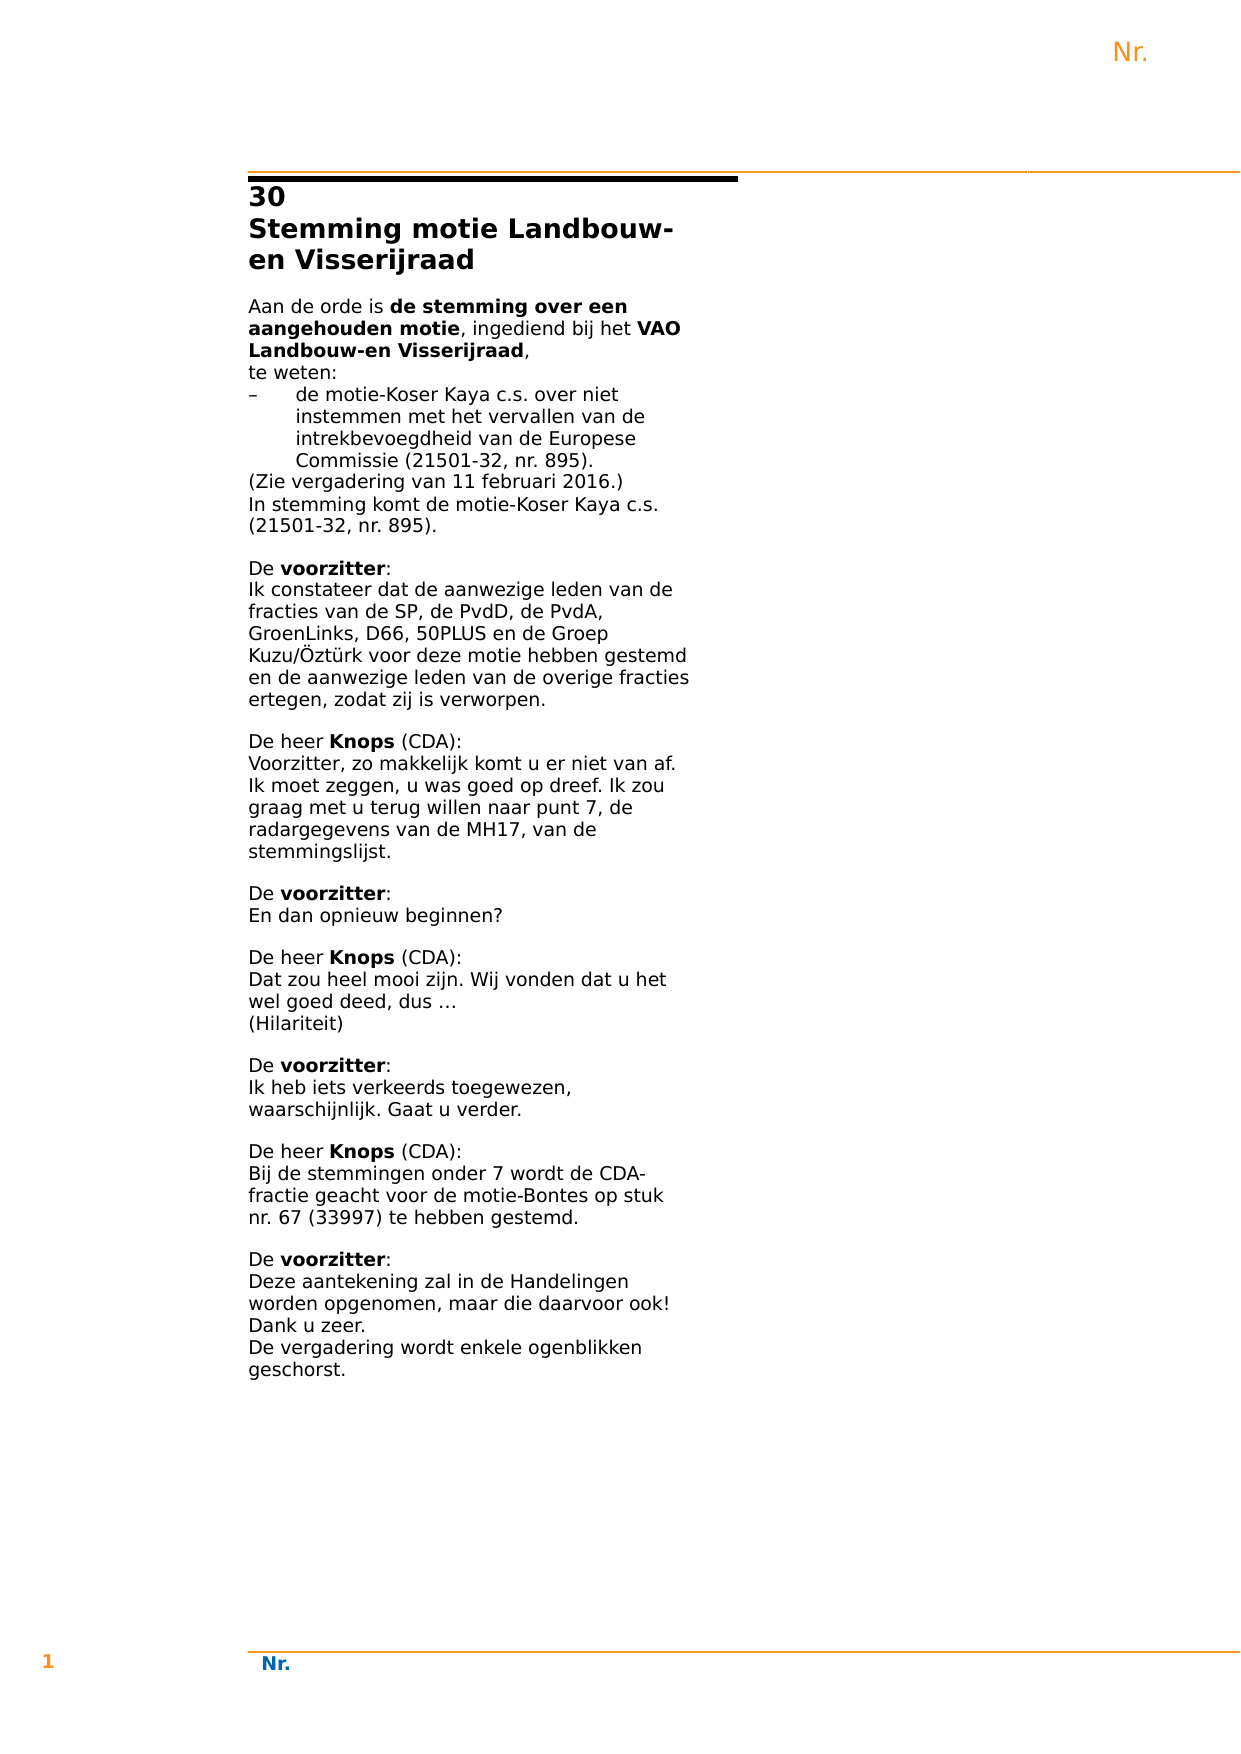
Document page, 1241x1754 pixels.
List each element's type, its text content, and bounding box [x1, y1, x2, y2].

list de motie-Koser Kaya c.s. over niet instemmen met het vervallen van de intrekbevoegdheid van de Europese Commissie (21501-32, nr. 895). [248, 383, 691, 471]
text Ik constateer dat de aanwezige leden van de fracties van de SP, de PvdD, de PvdA, GroenLinks, D66, 50PLUS en de Groep Kuzu/Öztürk voor deze motie hebben gestemd en de aanwezige leden van de overige fracties ertegen, zodat zij is verworpen. [248, 579, 691, 711]
text In stemming komt de motie-Koser Kaya c.s. (21501-32, nr. 895). [248, 493, 691, 537]
text Voorzitter, zo makkelijk komt u er niet van af. Ik moet zeggen, u was goed op dreef. Ik zou graag met u terug willen naar punt 7, de radargegevens van de MH17, van de stemmingslijst. [248, 753, 691, 863]
text te weten: [248, 362, 691, 383]
text De voorzitter: [248, 557, 691, 579]
text En dan opnieuw beginnen? [248, 905, 691, 927]
title 30 Stemming motie Landbouw-en Visserijraad [248, 182, 691, 276]
text De voorzitter: [248, 883, 691, 905]
text Aan de orde is de stemming over een aangehouden motie, ingediend bij het VAO Landbouw-en Visserijraad, [248, 296, 691, 362]
text (Hilariteit) [248, 1013, 691, 1035]
text Bij de stemmingen onder 7 wordt de CDA-fractie geacht voor de motie-Bontes op stuk nr. 67 (33997) te hebben gestemd. [248, 1163, 691, 1229]
text Dat zou heel mooi zijn. Wij vonden dat u het wel goed deed, dus … [248, 969, 691, 1013]
text Ik heb iets verkeerds toegewezen, waarschijnlijk. Gaat u verder. [248, 1077, 691, 1121]
text De voorzitter: [248, 1055, 691, 1077]
text De heer Knops (CDA): [248, 731, 691, 753]
text De heer Knops (CDA): [248, 947, 691, 969]
text (Zie vergadering van 11 februari 2016.) [248, 471, 691, 493]
text De heer Knops (CDA): [248, 1141, 691, 1163]
text De voorzitter: [248, 1249, 691, 1271]
text De vergadering wordt enkele ogenblikken geschorst. [248, 1337, 691, 1381]
text Deze aantekening zal in de Handelingen worden opgenomen, maar die daarvoor ook! Dank u zeer. [248, 1271, 691, 1337]
